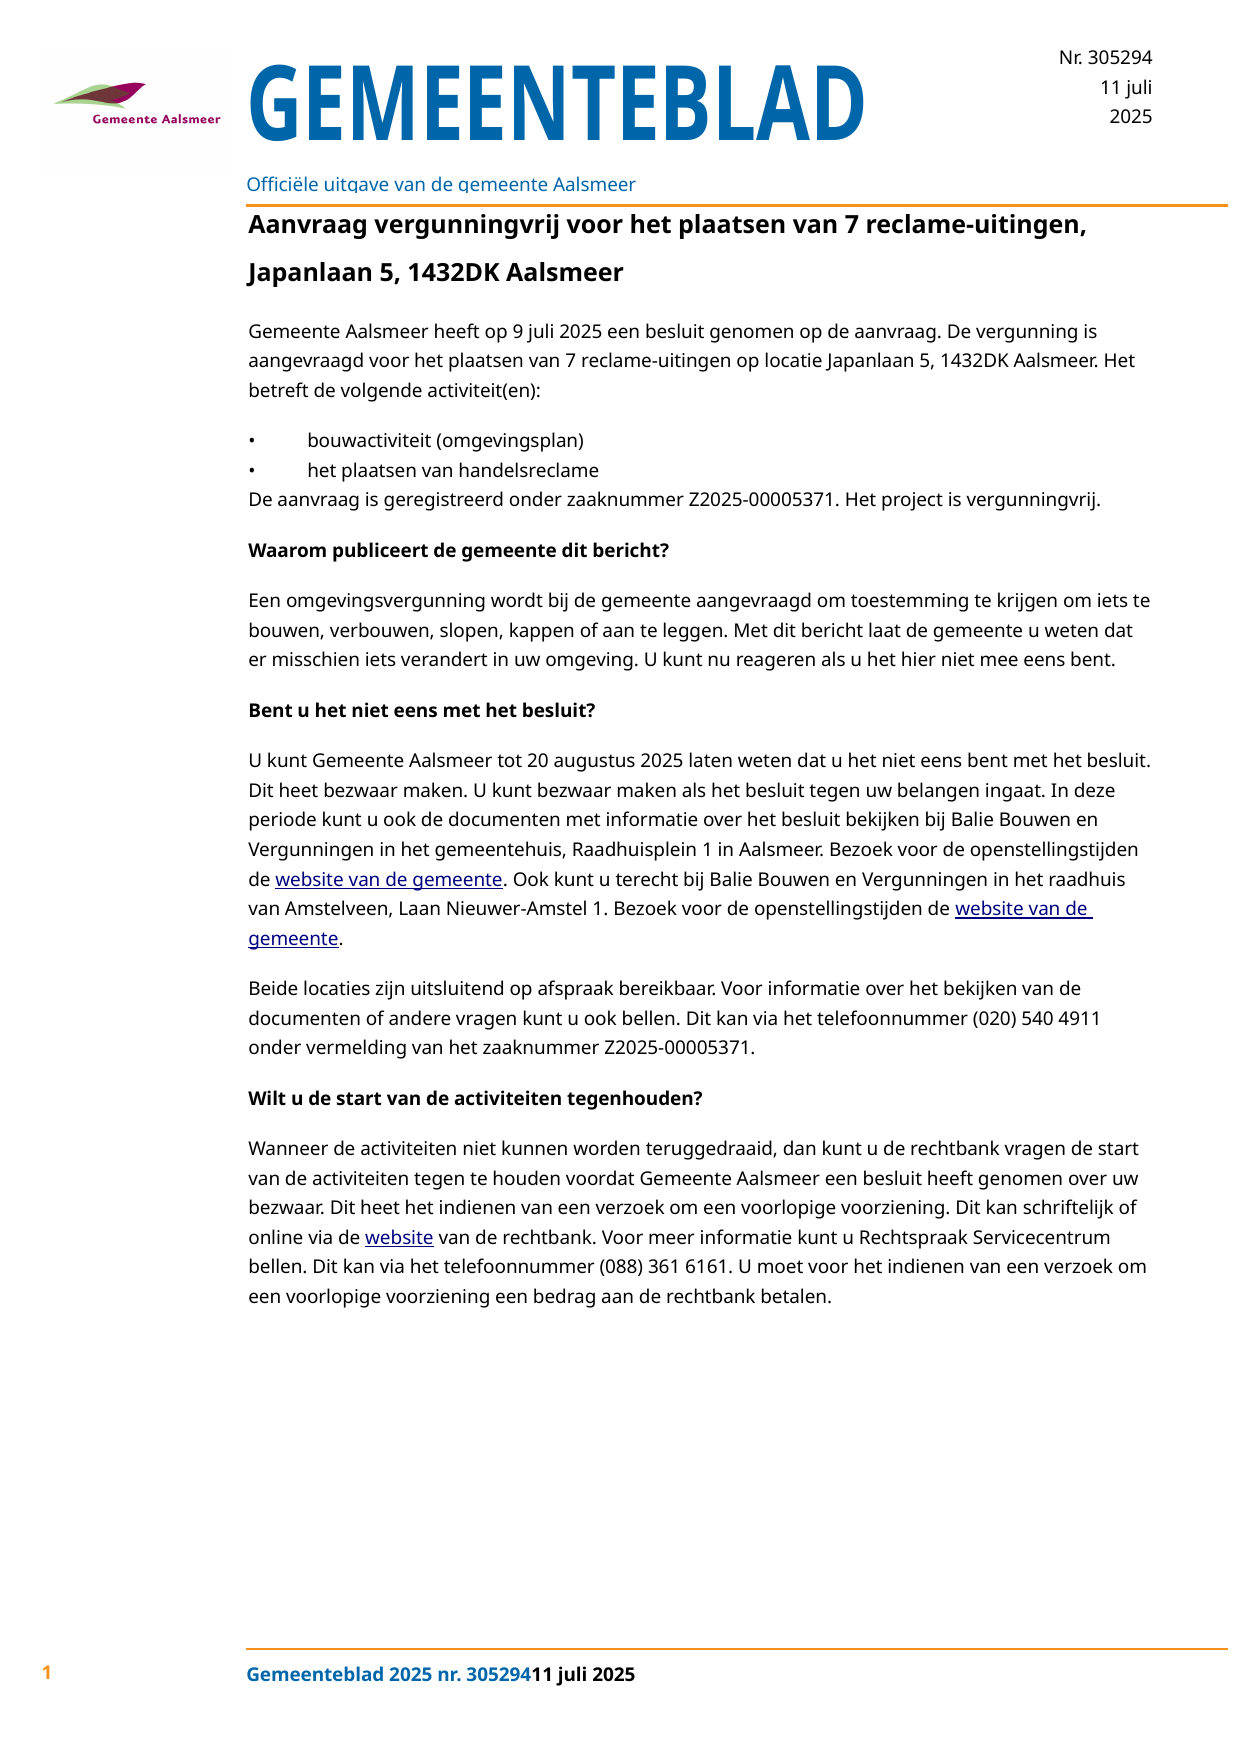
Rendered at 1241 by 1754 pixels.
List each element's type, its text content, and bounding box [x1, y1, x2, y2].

text Waarom publiceert de gemeente dit bericht? [248, 537, 1152, 563]
list het plaatsen van handelsreclame [248, 457, 1152, 483]
text Aanvraag vergunningvrij voor het plaatsen van 7 reclame-uitingen, Japanlaan 5, 1432DK Aalsmeer [248, 207, 1152, 288]
picture [41, 47, 231, 172]
text Wanneer de activiteiten niet kunnen worden teruggedraaid, dan kunt u de rechtbank vragen de start van de activiteiten tegen te houden voordat Gemeente Aalsmeer een besluit heeft genomen over uw bezwaar. Dit heet het indienen van een verzoek om een voorlopige voorziening. Dit kan schriftelijk of online via de website van de rechtbank. Voor meer informatie kunt u Rechtspraak Servicecentrum bellen. Dit kan via het telefoonnummer (088) 361 6161. U moet voor het indienen van een verzoek om een voorlopige voorziening een bedrag aan de rechtbank betalen. [248, 1135, 1152, 1309]
text Een omgevingsvergunning wordt bij de gemeente aangevraagd om toestemming te krijgen om iets te bouwen, verbouwen, slopen, kappen of aan te leggen. Met dit bericht laat de gemeente u weten dat er misschien iets verandert in uw omgeving. U kunt nu reageren als u het hier niet mee eens bent. [248, 587, 1152, 672]
text U kunt Gemeente Aalsmeer tot 20 augustus 2025 laten weten dat u het niet eens bent met het besluit. Dit heet bezwaar maken. U kunt bezwaar maken als het besluit tegen uw belangen ingaat. In deze periode kunt u ook de documenten met informatie over het besluit bekijken bij Balie Bouwen en Vergunningen in het gemeentehuis, Raadhuisplein 1 in Aalsmeer. Bezoek voor de openstellingstijden de website van de gemeente. Ook kunt u terecht bij Balie Bouwen en Vergunningen in het raadhuis van Amstelveen, Laan Nieuwer-Amstel 1. Bezoek voor de openstellingstijden de website van de gemeente. [248, 747, 1152, 951]
text Wilt u de start van de activiteiten tegenhouden? [248, 1085, 1152, 1111]
text De aanvraag is geregistreerd onder zaaknummer Z2025-00005371. Het project is vergunningvrij. [248, 487, 1152, 512]
text Bent u het niet eens met het besluit? [248, 697, 1152, 723]
text Gemeente Aalsmeer heeft op 9 juli 2025 een besluit genomen op de aanvraag. De vergunning is aangevraagd voor het plaatsen van 7 reclame-uitingen op locatie Japanlaan 5, 1432DK Aalsmeer. Het betreft de volgende activiteit(en): [248, 318, 1152, 403]
text Beide locaties zijn uitsluitend op afspraak bereikbaar. Voor informatie over het bekijken van de documenten of andere vragen kunt u ook bellen. Dit kan via het telefoonnummer (020) 540 4911 onder vermelding van het zaaknummer Z2025-00005371. [248, 975, 1152, 1060]
list bouwactiviteit (omgevingsplan) [248, 427, 1152, 453]
